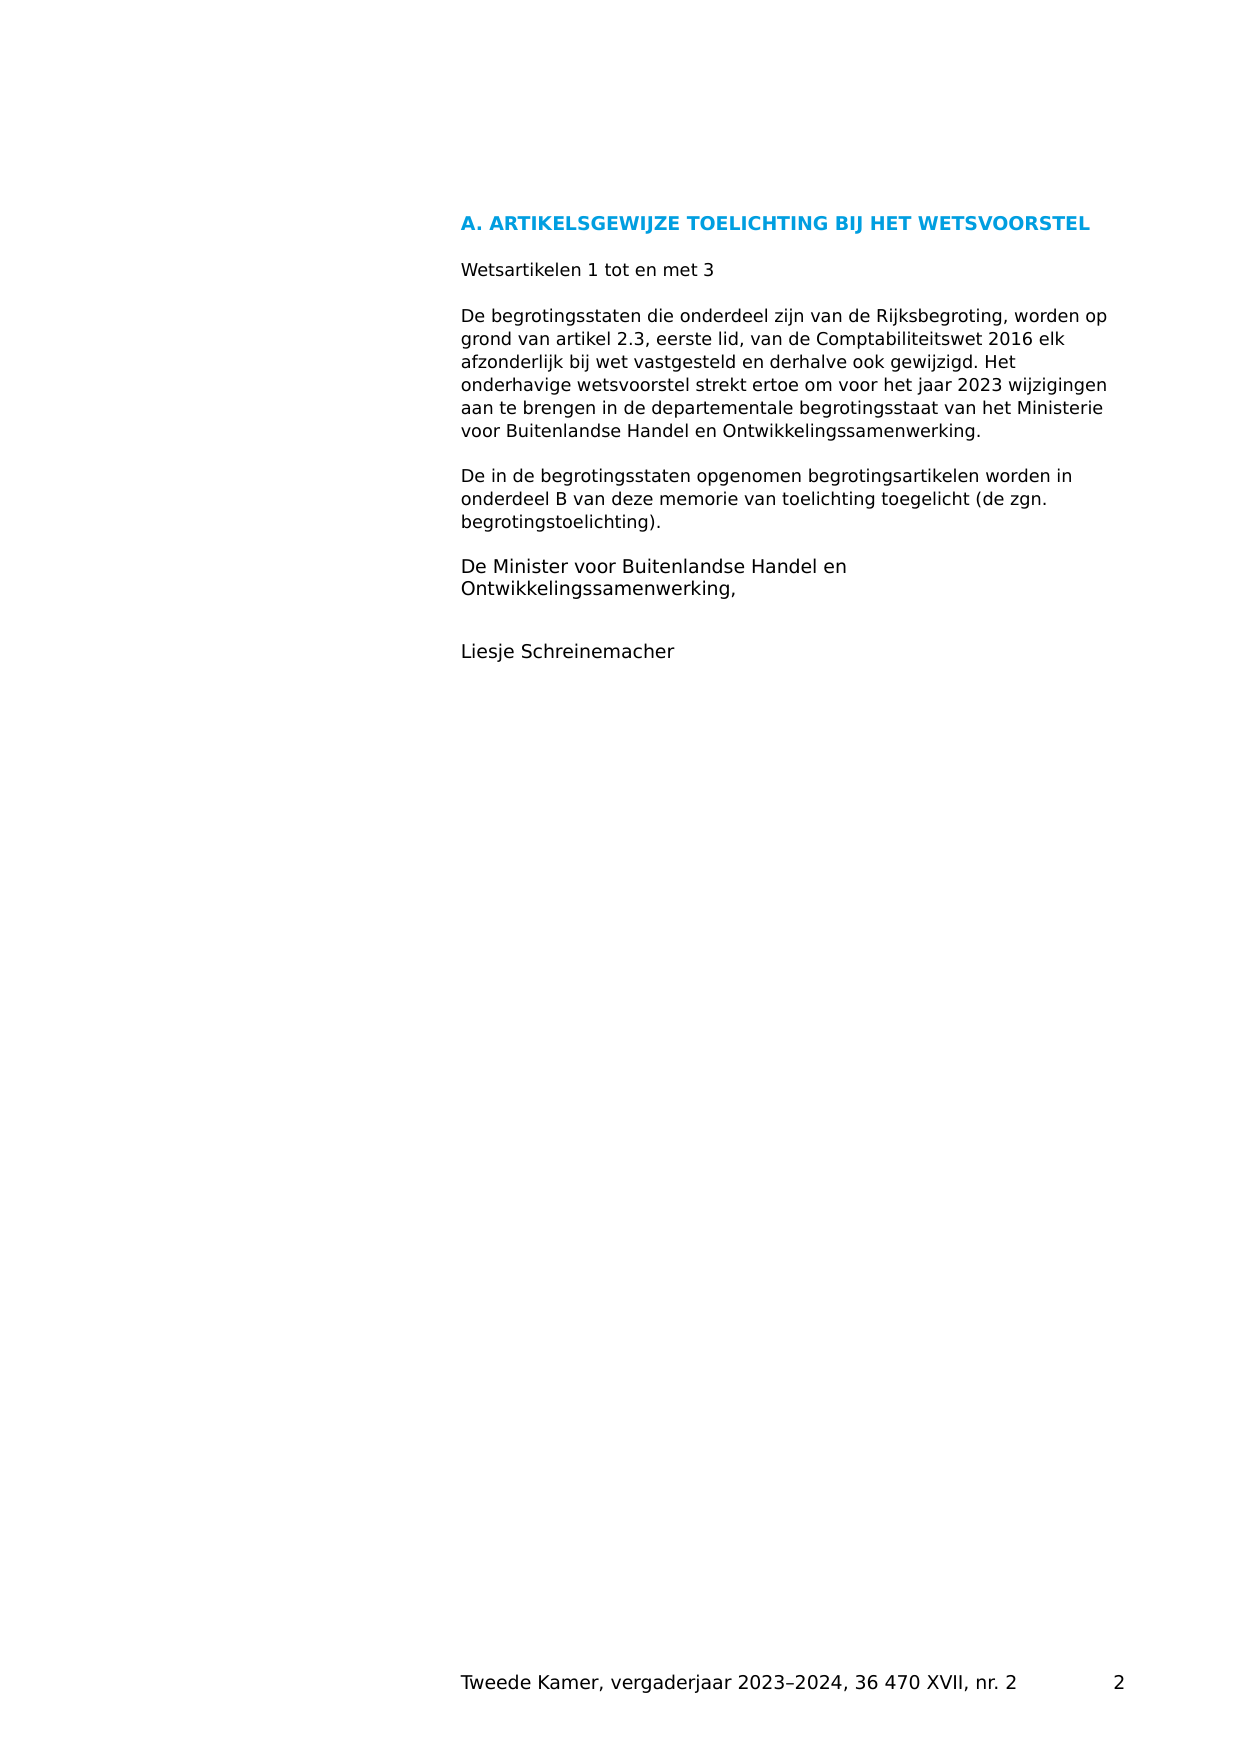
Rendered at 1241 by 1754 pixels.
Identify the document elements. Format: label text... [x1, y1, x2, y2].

text De begrotingsstaten die onderdeel zijn van de Rijksbegroting, worden op grond van artikel 2.3, eerste lid, van de Comptabiliteitswet 2016 elk afzonderlijk bij wet vastgesteld en derhalve ook gewijzigd. Het onderhavige wetsvoorstel strekt ertoe om voor het jaar 2023 wijzigingen aan te brengen in de departementale begrotingsstaat van het Ministerie voor Buitenlandse Handel en Ontwikkelingssamenwerking. [461, 304, 1125, 442]
text Wetsartikelen 1 tot en met 3 [461, 258, 1125, 281]
text Liesje Schreinemacher [461, 641, 1125, 663]
text De in de begrotingsstaten opgenomen begrotingsartikelen worden in onderdeel B van deze memorie van toelichting toegelicht (de zgn. begrotingstoelichting). [461, 464, 1125, 533]
title A. ARTIKELSGEWIJZE TOELICHTING BIJ HET WETSVOORSTEL [461, 213, 1125, 235]
text De Minister voor Buitenlandse Handel en Ontwikkelingssamenwerking, [461, 556, 1125, 600]
